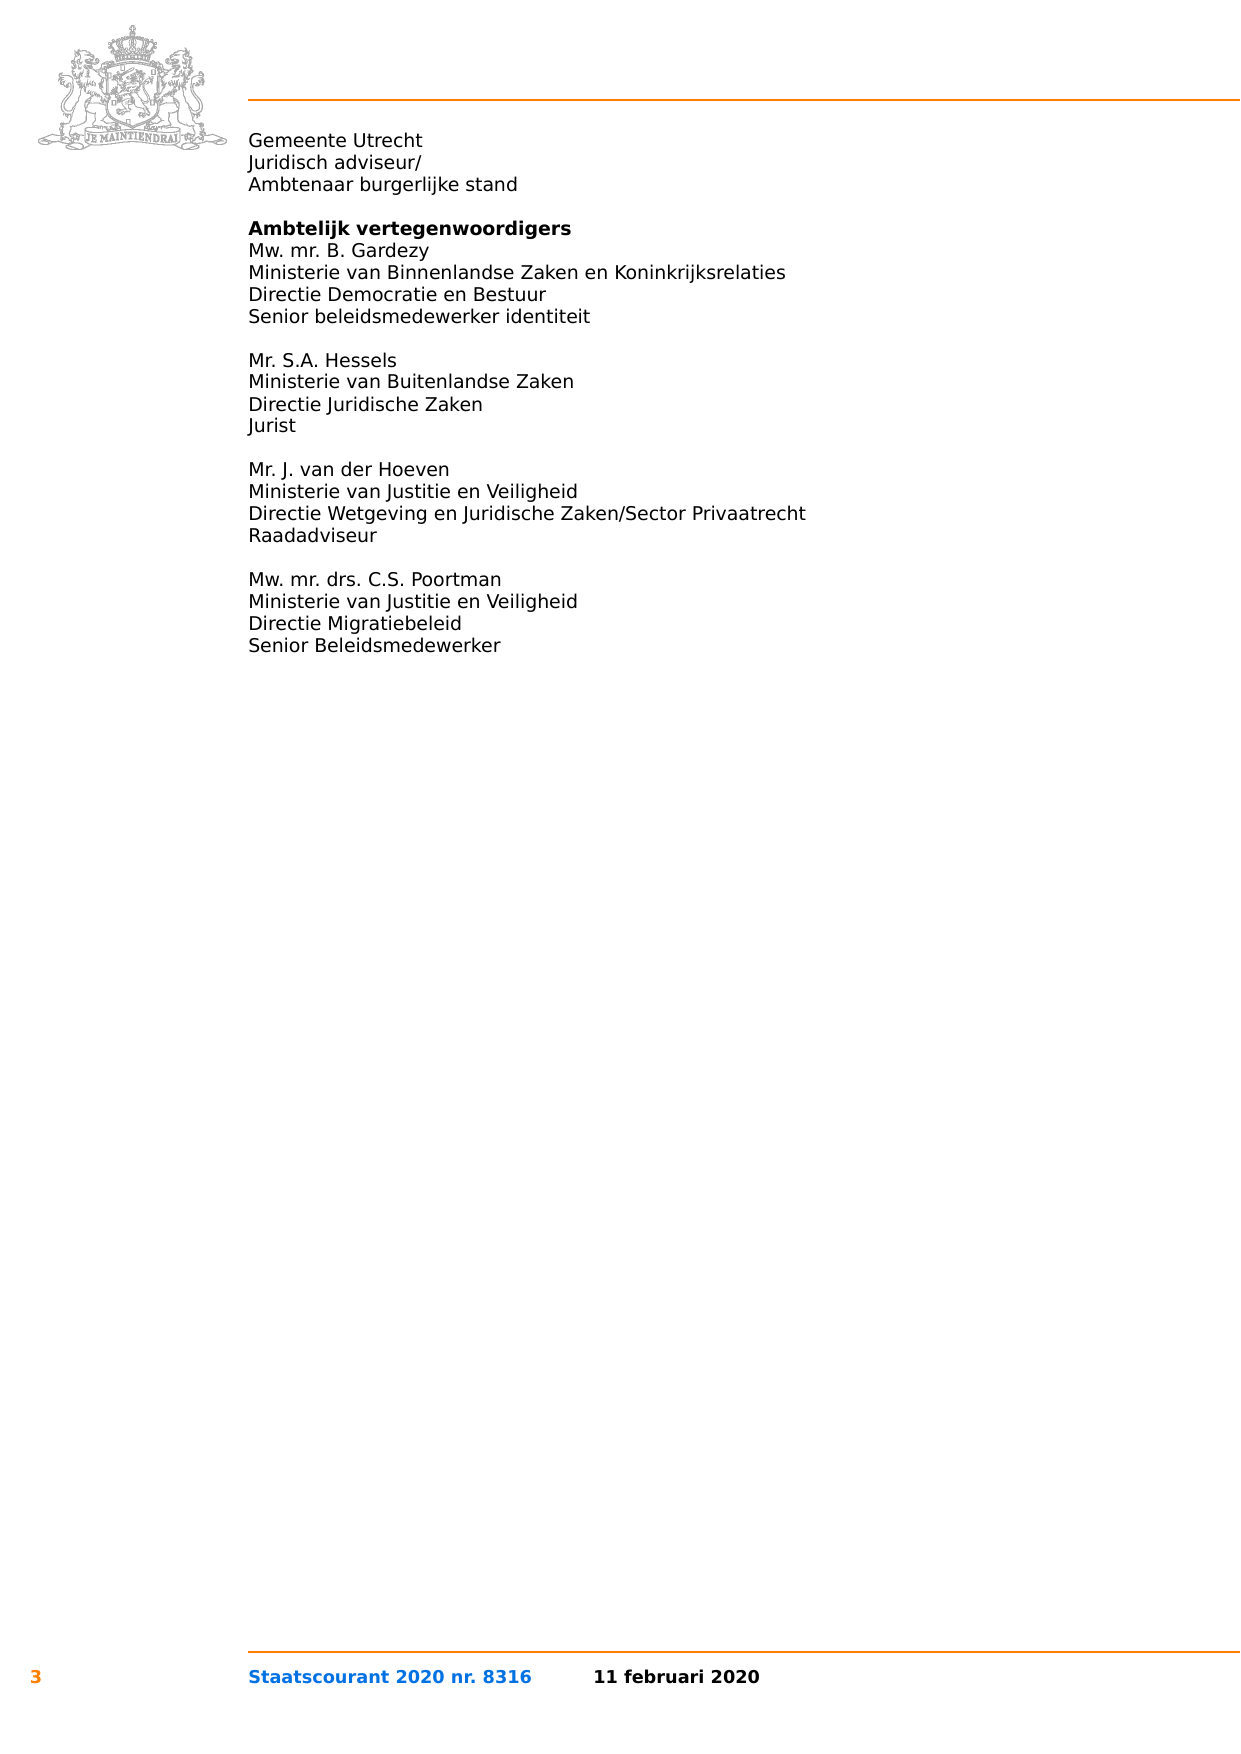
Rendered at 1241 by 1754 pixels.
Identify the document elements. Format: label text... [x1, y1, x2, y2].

text Directie Democratie en Bestuur [248, 284, 1163, 306]
picture [38, 25, 227, 150]
text Juridisch adviseur/ [248, 152, 1163, 174]
text Jurist [248, 415, 1163, 437]
text Ambtelijk vertegenwoordigers [248, 218, 1163, 240]
text Ministerie van Buitenlandse Zaken [248, 371, 1163, 393]
text Senior Beleidsmedewerker [248, 635, 1163, 657]
text Raadadviseur [248, 525, 1163, 547]
text Gemeente Utrecht [248, 130, 1163, 152]
text Directie Migratiebeleid [248, 613, 1163, 635]
text Mw. mr. B. Gardezy [248, 240, 1163, 262]
text Ministerie van Justitie en Veiligheid [248, 481, 1163, 503]
text Mr. S.A. Hessels [248, 349, 1163, 371]
text Mr. J. van der Hoeven [248, 459, 1163, 481]
text Ministerie van Justitie en Veiligheid [248, 591, 1163, 613]
text Ministerie van Binnenlandse Zaken en Koninkrijksrelaties [248, 262, 1163, 284]
text Directie Juridische Zaken [248, 393, 1163, 415]
text Ambtenaar burgerlijke stand [248, 174, 1163, 196]
text Directie Wetgeving en Juridische Zaken/Sector Privaatrecht [248, 503, 1163, 525]
text Senior beleidsmedewerker identiteit [248, 306, 1163, 328]
text Mw. mr. drs. C.S. Poortman [248, 569, 1163, 591]
